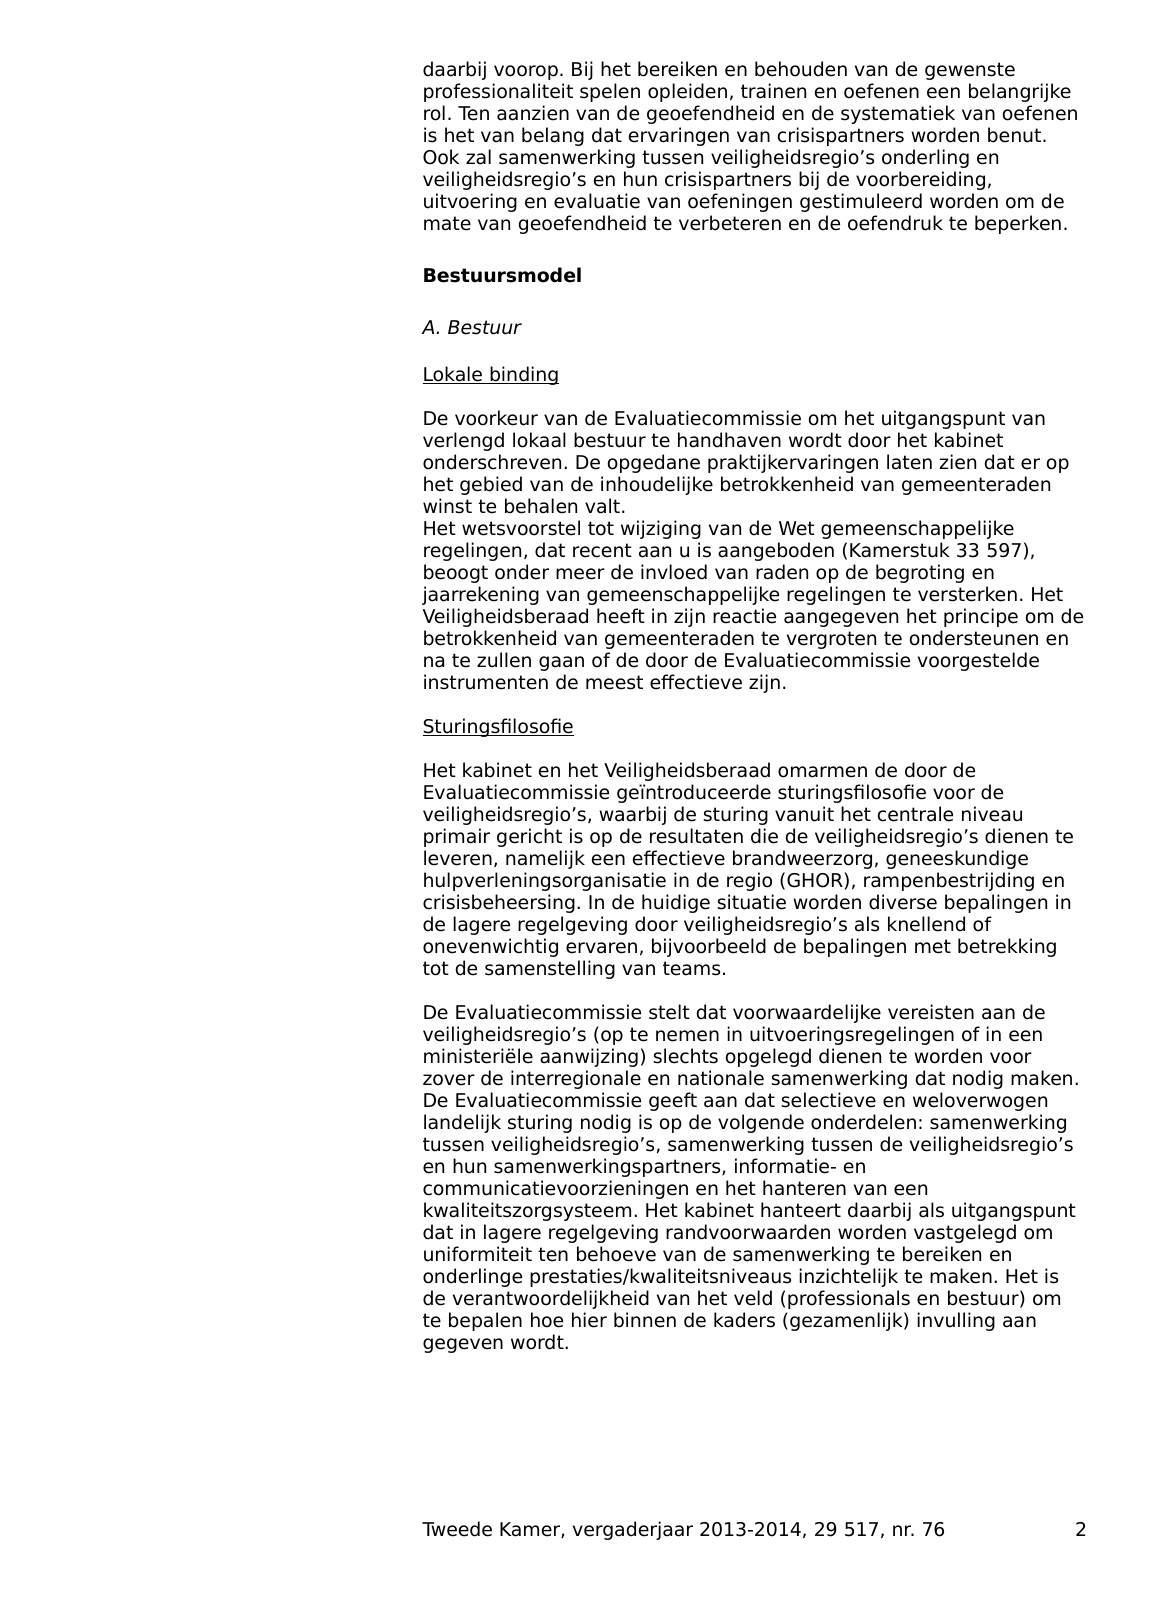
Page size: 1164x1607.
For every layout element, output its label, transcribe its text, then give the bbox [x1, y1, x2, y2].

subtitle Bestuursmodel [422, 265, 1087, 287]
subtitle Lokale binding [422, 364, 1087, 386]
subtitle Sturingsfilosofie [422, 716, 1087, 738]
text Het wetsvoorstel tot wijziging van de Wet gemeenschappelijke regelingen, dat recent aan u is aangeboden (Kamerstuk 33 597), beoogt onder meer de invloed van raden op de begroting en jaarrekening van gemeenschappelijke regelingen te versterken. Het Veiligheidsberaad heeft in zijn reactie aangegeven het principe om de betrokkenheid van gemeenteraden te vergroten te ondersteunen en na te zullen gaan of de door de Evaluatiecommissie voorgestelde instrumenten de meest effectieve zijn. [422, 518, 1087, 694]
text Het kabinet en het Veiligheidsberaad omarmen de door de Evaluatiecommissie geïntroduceerde sturingsfilosofie voor de veiligheidsregio’s, waarbij de sturing vanuit het centrale niveau primair gericht is op de resultaten die de veiligheidsregio’s dienen te leveren, namelijk een effectieve brandweerzorg, geneeskundige hulpverleningsorganisatie in de regio (GHOR), rampenbestrijding en crisisbeheersing. In de huidige situatie worden diverse bepalingen in de lagere regelgeving door veiligheidsregio’s als knellend of onevenwichtig ervaren, bijvoorbeeld de bepalingen met betrekking tot de samenstelling van teams. [422, 760, 1087, 980]
text De voorkeur van de Evaluatiecommissie om het uitgangspunt van verlengd lokaal bestuur te handhaven wordt door het kabinet onderschreven. De opgedane praktijkervaringen laten zien dat er op het gebied van de inhoudelijke betrokkenheid van gemeenteraden winst te behalen valt. [422, 408, 1087, 518]
subtitle A. Bestuur [422, 317, 1087, 339]
text daarbij voorop. Bij het bereiken en behouden van de gewenste professionaliteit spelen opleiden, trainen en oefenen een belangrijke rol. Ten aanzien van de geoefendheid en de systematiek van oefenen is het van belang dat ervaringen van crisispartners worden benut. Ook zal samenwerking tussen veiligheidsregio’s onderling en veiligheidsregio’s en hun crisispartners bij de voorbereiding, uitvoering en evaluatie van oefeningen gestimuleerd worden om de mate van geoefendheid te verbeteren en de oefendruk te beperken. [422, 59, 1087, 235]
text De Evaluatiecommissie stelt dat voorwaardelijke vereisten aan de veiligheidsregio’s (op te nemen in uitvoeringsregelingen of in een ministeriële aanwijzing) slechts opgelegd dienen te worden voor zover de interregionale en nationale samenwerking dat nodig maken. De Evaluatiecommissie geeft aan dat selectieve en weloverwogen landelijk sturing nodig is op de volgende onderdelen: samenwerking tussen veiligheidsregio’s, samenwerking tussen de veiligheidsregio’s en hun samenwerkingspartners, informatie- en communicatievoorzieningen en het hanteren van een kwaliteitszorgsysteem. Het kabinet hanteert daarbij als uitgangspunt dat in lagere regelgeving randvoorwaarden worden vastgelegd om uniformiteit ten behoeve van de samenwerking te bereiken en onderlinge prestaties/kwaliteitsniveaus inzichtelijk te maken. Het is de verantwoordelijkheid van het veld (professionals en bestuur) om te bepalen hoe hier binnen de kaders (gezamenlijk) invulling aan gegeven wordt. [422, 1002, 1087, 1354]
